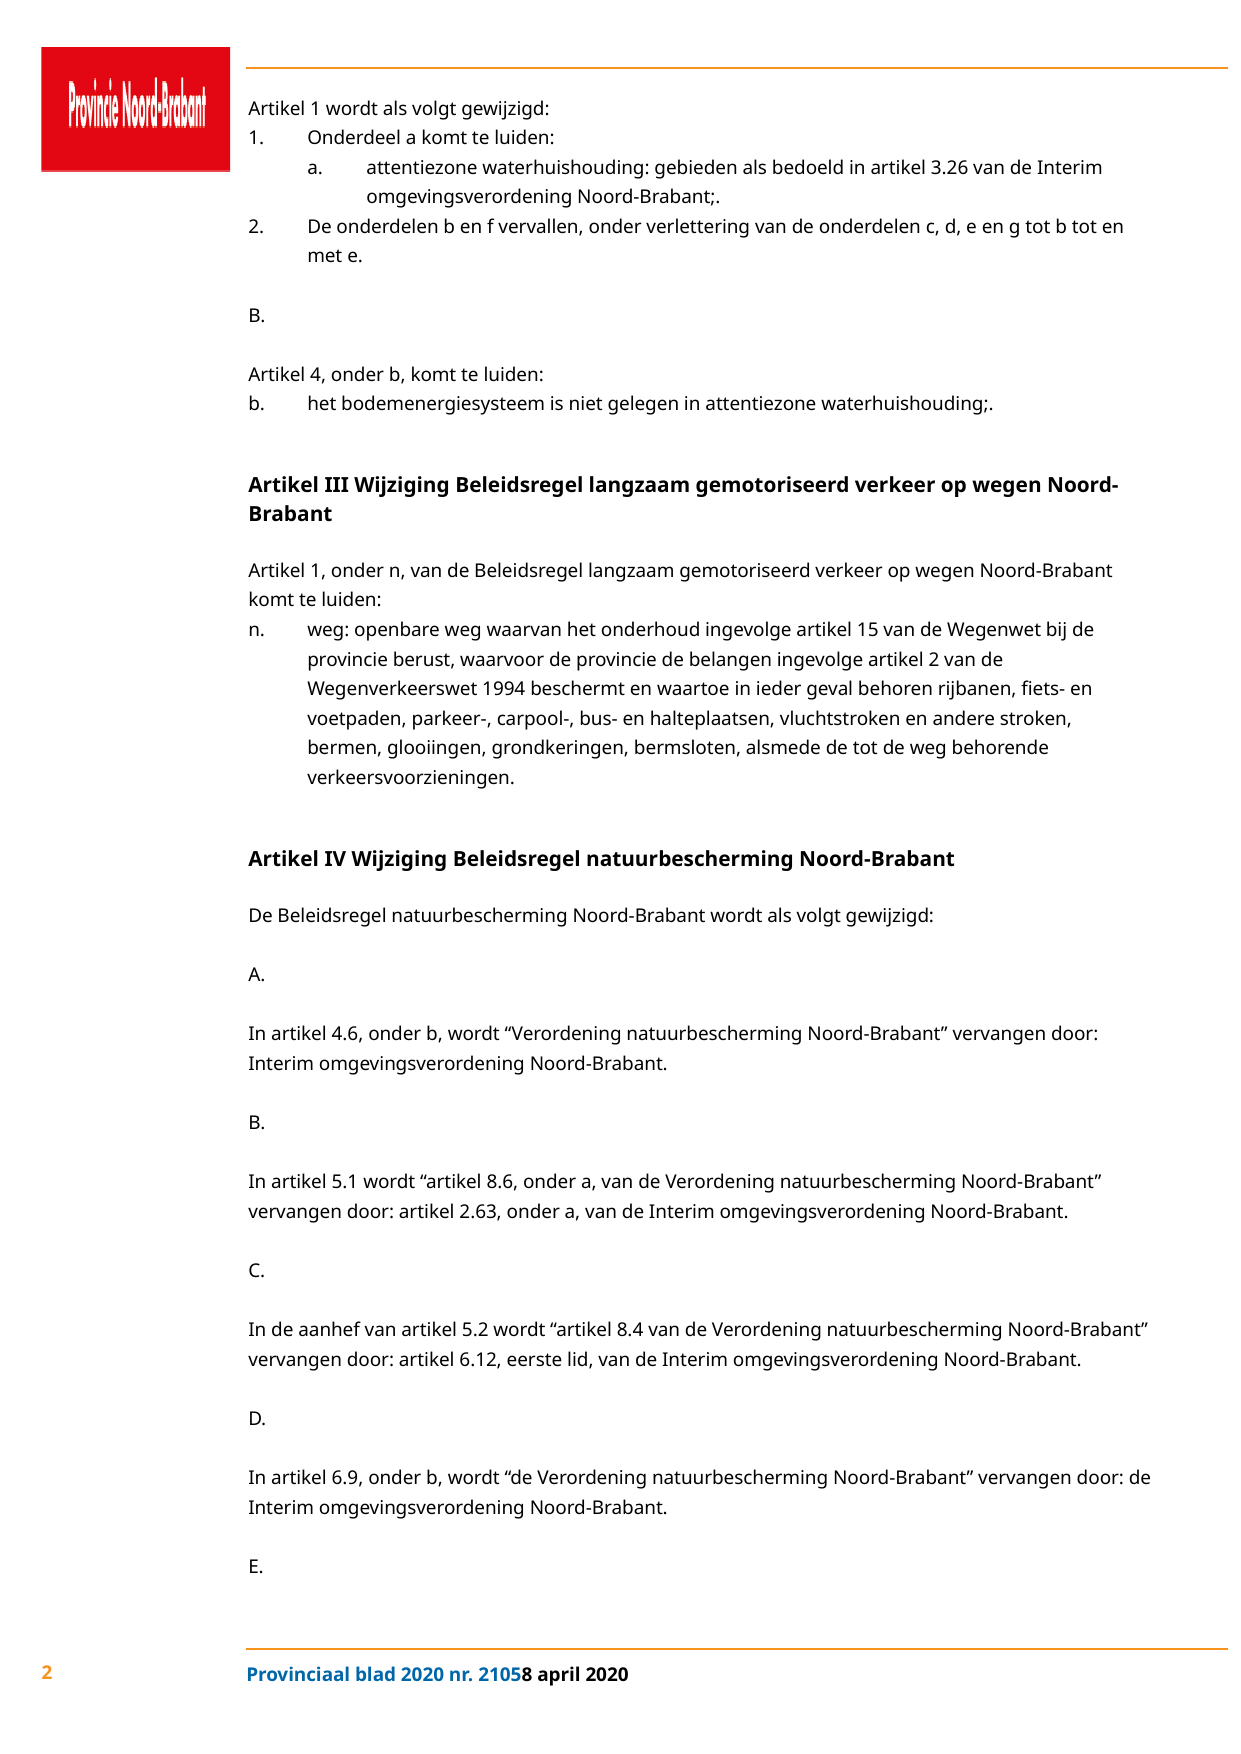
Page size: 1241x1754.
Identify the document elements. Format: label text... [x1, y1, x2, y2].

text In artikel 4.6, onder b, wordt “Verordening natuurbescherming Noord-Brabant” vervangen door: Interim omgevingsverordening Noord-Brabant. [248, 1021, 1152, 1076]
text In de aanhef van artikel 5.2 wordt “artikel 8.4 van de Verordening natuurbescherming Noord-Brabant” vervangen door: artikel 6.12, eerste lid, van de Interim omgevingsverordening Noord-Brabant. [248, 1316, 1152, 1372]
text Artikel 4, onder b, komt te luiden: [248, 361, 1152, 387]
picture [41, 47, 231, 172]
text B. [248, 1109, 1152, 1135]
text Artikel III Wijziging Beleidsregel langzaam gemotoriseerd verkeer op wegen Noord-Brabant [248, 471, 1152, 527]
text In artikel 6.9, onder b, wordt “de Verordening natuurbescherming Noord-Brabant” vervangen door: de Interim omgevingsverordening Noord-Brabant. [248, 1464, 1152, 1519]
text In artikel 5.1 wordt “artikel 8.6, onder a, van de Verordening natuurbescherming Noord-Brabant” vervangen door: artikel 2.63, onder a, van de Interim omgevingsverordening Noord-Brabant. [248, 1168, 1152, 1224]
list De onderdelen b en f vervallen, onder verlettering van de onderdelen c, d, e en g tot b tot en met e. [248, 213, 1152, 268]
list Onderdeel a komt te luiden: [248, 124, 1152, 150]
text D. [248, 1405, 1152, 1431]
list weg: openbare weg waarvan het onderhoud ingevolge artikel 15 van de Wegenwet bij de provincie berust, waarvoor de provincie de belangen ingevolge artikel 2 van de Wegenverkeerswet 1994 beschermt en waartoe in ieder geval behoren rijbanen, fiets- en voetpaden, parkeer-, carpool-, bus- en halteplaatsen, vluchtstroken en andere stroken, bermen, glooiingen, grondkeringen, bermsloten, alsmede de tot de weg behorende verkeersvoorzieningen. [248, 616, 1152, 790]
text A. [248, 961, 1152, 987]
list het bodemenergiesysteem is niet gelegen in attentiezone waterhuishouding;. [248, 391, 1152, 416]
text Artikel 1, onder n, van de Beleidsregel langzaam gemotoriseerd verkeer op wegen Noord-Brabant komt te luiden: [248, 557, 1152, 612]
text De Beleidsregel natuurbescherming Noord-Brabant wordt als volgt gewijzigd: [248, 902, 1152, 928]
list attentiezone waterhuishouding: gebieden als bedoeld in artikel 3.26 van de Interim omgevingsverordening Noord-Brabant;. [307, 154, 1152, 209]
text E. [248, 1553, 1152, 1579]
text B. [248, 302, 1152, 328]
text C. [248, 1257, 1152, 1283]
text Artikel 1 wordt als volgt gewijzigd: [248, 95, 1152, 121]
text Artikel IV Wijziging Beleidsregel natuurbescherming Noord-Brabant [248, 844, 1152, 873]
